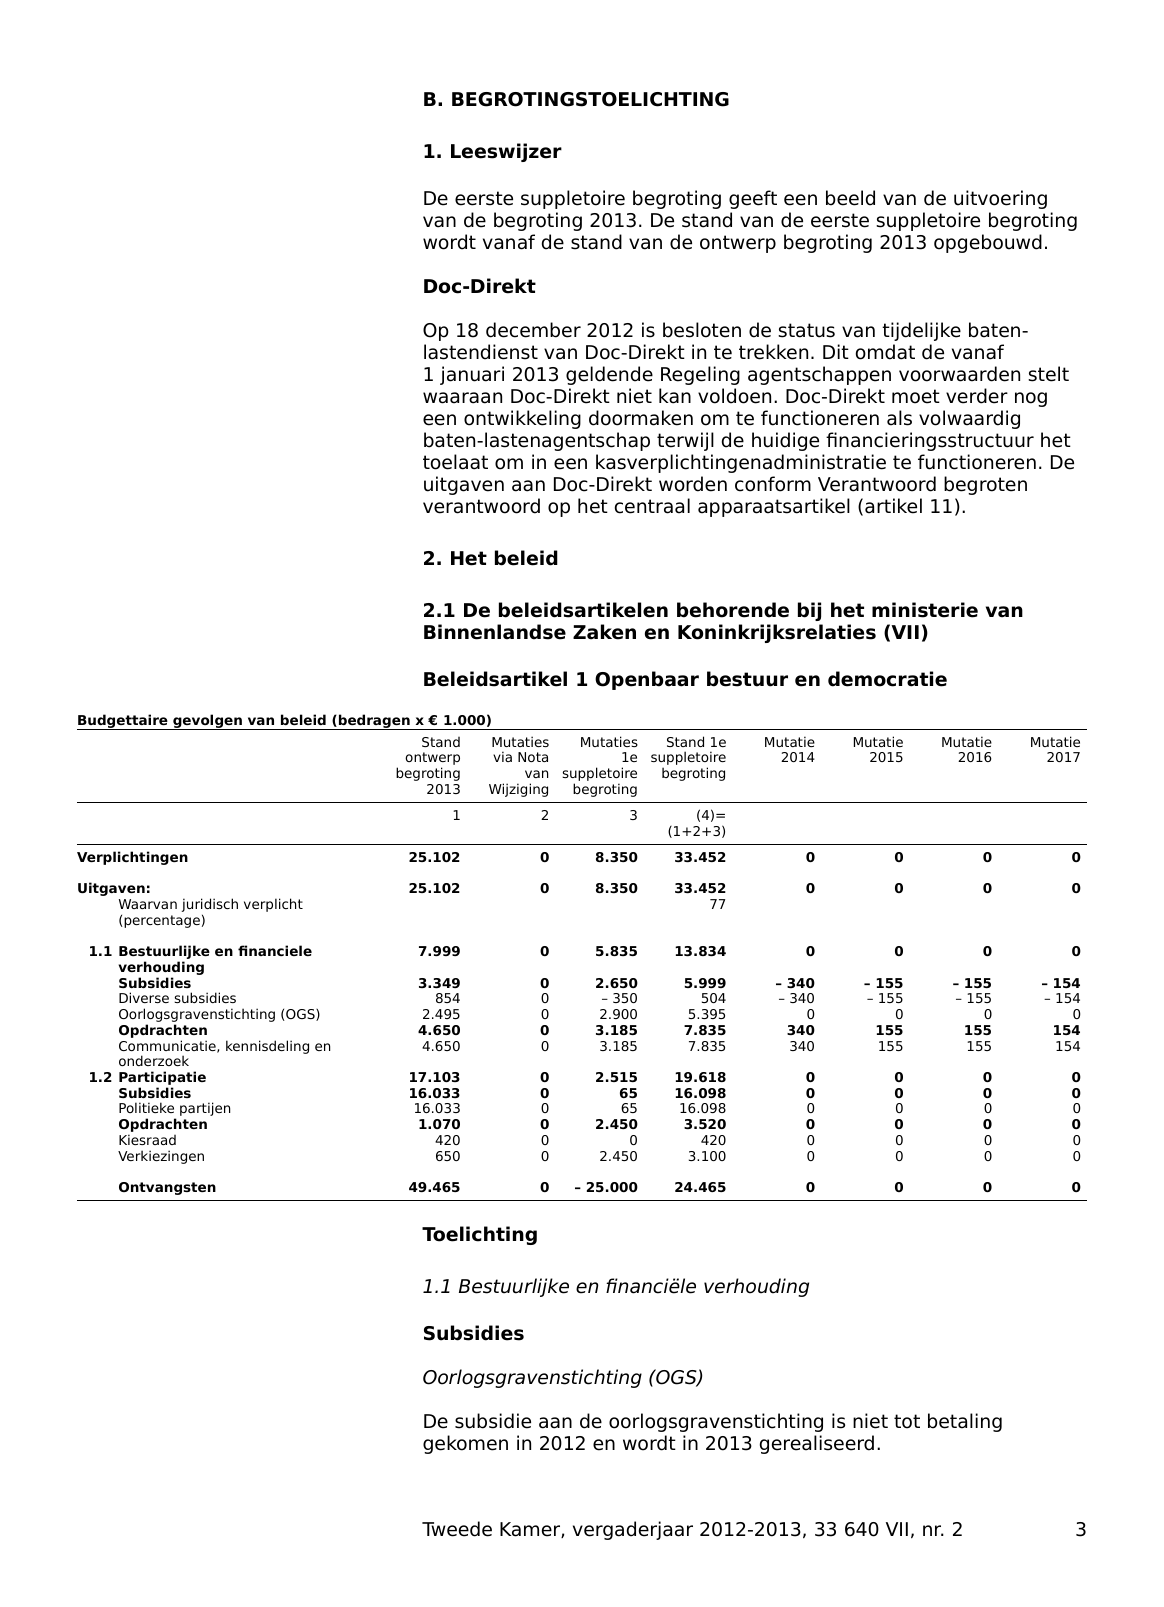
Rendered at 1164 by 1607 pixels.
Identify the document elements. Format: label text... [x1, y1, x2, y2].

table_cell [77, 991, 112, 1007]
table_cell 0 [909, 1070, 998, 1086]
table_cell 0 [909, 1149, 998, 1164]
table_cell 0 [466, 991, 555, 1007]
subtitle 2.1 De beleidsartikelen behorende bij het ministerie van Binnenlandse Zaken en Koninkrijksrelaties (VII) [422, 600, 1087, 644]
table_cell – 155 [821, 991, 909, 1007]
table_cell 0 [732, 1007, 821, 1023]
table_cell 8.350 [555, 881, 644, 897]
table_cell 3.185 [555, 1023, 644, 1038]
table_cell Mutatie 2017 [998, 730, 1087, 802]
table_cell 0 [998, 845, 1087, 865]
table_cell [732, 897, 821, 928]
table_cell [998, 803, 1087, 844]
table_cell 0 [466, 1086, 555, 1101]
table_cell 154 [998, 1023, 1087, 1038]
table_cell 0 [998, 1007, 1087, 1023]
table_cell 0 [466, 845, 555, 865]
table_cell [378, 897, 466, 928]
table_cell 77 [644, 897, 732, 928]
table_cell [77, 1038, 112, 1070]
table_cell 4.650 [378, 1038, 466, 1070]
table_cell 3.100 [644, 1149, 732, 1164]
table_cell 1.070 [378, 1117, 466, 1133]
table_cell 0 [821, 881, 909, 897]
table_cell [112, 865, 378, 881]
table_cell 0 [821, 1007, 909, 1023]
table_cell [909, 928, 998, 944]
table_cell [466, 865, 555, 881]
table_cell 155 [821, 1038, 909, 1070]
table_cell [378, 865, 466, 881]
table_cell 3 [555, 803, 644, 844]
table_cell – 25.000 [555, 1180, 644, 1200]
table_cell [909, 803, 998, 844]
table_cell 155 [821, 1023, 909, 1038]
table_cell 2.900 [555, 1007, 644, 1023]
table_cell 24.465 [644, 1180, 732, 1200]
table_cell [77, 1007, 112, 1023]
table_cell 0 [732, 845, 821, 865]
table_cell 155 [909, 1038, 998, 1070]
table_cell 0 [732, 1149, 821, 1164]
subtitle Doc-Direkt [422, 276, 1087, 298]
table_cell [77, 928, 112, 944]
table_cell 0 [732, 881, 821, 897]
table_cell [112, 803, 378, 844]
table_cell 0 [821, 1086, 909, 1101]
table_cell 0 [466, 975, 555, 991]
table_cell 504 [644, 991, 732, 1007]
table_cell 0 [466, 1149, 555, 1164]
table_cell 0 [732, 1070, 821, 1086]
table_cell [821, 928, 909, 944]
table_cell Mutaties via Nota van Wijziging [466, 730, 555, 802]
table_cell 420 [378, 1133, 466, 1148]
table_cell 0 [732, 1086, 821, 1101]
table_cell [732, 1164, 821, 1180]
table_cell 0 [466, 1101, 555, 1117]
subtitle Oorlogsgravenstichting (OGS) [422, 1367, 1087, 1389]
table_cell 0 [821, 1070, 909, 1086]
table_cell 2 [466, 803, 555, 844]
table_cell Verkiezingen [112, 1149, 378, 1164]
table_cell 155 [909, 1023, 998, 1038]
table_cell 19.618 [644, 1070, 732, 1086]
table_cell [732, 865, 821, 881]
table_cell 1.2 [77, 1070, 112, 1086]
table_cell 0 [466, 944, 555, 975]
table_cell 0 [732, 1101, 821, 1117]
table_cell Opdrachten [112, 1117, 378, 1133]
table_cell [821, 865, 909, 881]
table_cell Mutatie 2016 [909, 730, 998, 802]
table_cell 0 [732, 1133, 821, 1148]
table_cell 0 [909, 1133, 998, 1148]
table_cell [77, 1023, 112, 1038]
table_cell [644, 1164, 732, 1180]
table_cell 7.835 [644, 1038, 732, 1070]
table_cell 4.650 [378, 1023, 466, 1038]
table_cell 2.515 [555, 1070, 644, 1086]
table_cell 0 [909, 1007, 998, 1023]
subtitle Toelichting [422, 1223, 1087, 1246]
table_cell Subsidies [112, 975, 378, 991]
table_cell [821, 1164, 909, 1180]
table_cell [821, 803, 909, 844]
table_cell Oorlogsgravenstichting (OGS) [112, 1007, 378, 1023]
table_cell 49.465 [378, 1180, 466, 1200]
table_cell 2.650 [555, 975, 644, 991]
table_cell [644, 928, 732, 944]
table_cell 3.349 [378, 975, 466, 991]
table_cell 0 [998, 1180, 1087, 1200]
table_cell 340 [732, 1038, 821, 1070]
table_cell [909, 865, 998, 881]
table_cell 0 [466, 881, 555, 897]
table_cell 0 [909, 1101, 998, 1117]
table_cell 5.835 [555, 944, 644, 975]
subtitle 1. Leeswijzer [422, 141, 1087, 163]
subtitle 2. Het beleid [422, 548, 1087, 570]
text Op 18 december 2012 is besloten de status van tijdelijke baten-lastendienst van Doc-Direkt in te trekken. Dit omdat de vanaf 1 januari 2013 geldende Regeling agentschappen voorwaarden stelt waaraan Doc-Direkt niet kan voldoen. Doc-Direkt moet verder nog een ontwikkeling doormaken om te functioneren als volwaardig baten-lastenagentschap terwijl de huidige financieringsstructuur het toelaat om in een kasverplichtingenadministratie te functioneren. De uitgaven aan Doc-Direkt worden conform Verantwoord begroten verantwoord op het centraal apparaatsartikel (artikel 11). [422, 320, 1087, 518]
table_cell 0 [998, 1101, 1087, 1117]
table_cell 0 [909, 881, 998, 897]
table_cell 154 [998, 1038, 1087, 1070]
table_cell 0 [909, 1180, 998, 1200]
table_cell Bestuurlijke en financiele verhouding [112, 944, 378, 975]
table_cell 0 [466, 1038, 555, 1070]
table_cell 0 [821, 1133, 909, 1148]
table_cell Mutatie 2015 [821, 730, 909, 802]
table_cell – 340 [732, 991, 821, 1007]
table_cell [112, 1164, 378, 1180]
table_cell [77, 897, 112, 928]
table_cell Stand 1e suppletoire begroting [644, 730, 732, 802]
text De eerste suppletoire begroting geeft een beeld van de uitvoering van de begroting 2013. De stand van de eerste suppletoire begroting wordt vanaf de stand van de ontwerp begroting 2013 opgebouwd. [422, 188, 1087, 254]
table_cell 420 [644, 1133, 732, 1148]
table_cell 17.103 [378, 1070, 466, 1086]
table_cell – 154 [998, 975, 1087, 991]
table_cell 0 [466, 1007, 555, 1023]
table_cell – 155 [821, 975, 909, 991]
table_cell [821, 897, 909, 928]
table_cell 8.350 [555, 845, 644, 865]
table_cell 0 [821, 1180, 909, 1200]
table_cell 7.999 [378, 944, 466, 975]
table_cell 1.1 [77, 944, 112, 975]
table_cell Politieke partijen [112, 1101, 378, 1117]
table_cell [77, 1133, 112, 1148]
table_cell [77, 1164, 112, 1180]
table_cell – 155 [909, 991, 998, 1007]
table_cell 0 [821, 1117, 909, 1133]
table_cell 16.033 [378, 1101, 466, 1117]
table_cell [555, 897, 644, 928]
table_cell 5.395 [644, 1007, 732, 1023]
table_cell 0 [909, 845, 998, 865]
table_cell [112, 928, 378, 944]
subtitle Beleidsartikel 1 Openbaar bestuur en democratie [422, 669, 1087, 691]
table_cell 0 [998, 944, 1087, 975]
table_cell 0 [909, 944, 998, 975]
table_cell [555, 1164, 644, 1180]
table_cell Opdrachten [112, 1023, 378, 1038]
table_cell 0 [466, 1023, 555, 1038]
subtitle 1.1 Bestuurlijke en financiële verhouding [422, 1276, 1087, 1297]
table_cell [77, 730, 112, 802]
subtitle Subsidies [422, 1322, 1087, 1344]
table_cell Participatie [112, 1070, 378, 1086]
table_cell 33.452 [644, 881, 732, 897]
table_cell – 154 [998, 991, 1087, 1007]
table_cell 0 [998, 881, 1087, 897]
table_cell 0 [998, 1086, 1087, 1101]
table_cell 0 [732, 944, 821, 975]
table_cell 650 [378, 1149, 466, 1164]
table_cell 16.098 [644, 1086, 732, 1101]
table_cell Mutaties 1e suppletoire begroting [555, 730, 644, 802]
table_cell Communicatie, kennisdeling en onderzoek [112, 1038, 378, 1070]
table_cell 340 [732, 1023, 821, 1038]
table_cell [77, 1101, 112, 1117]
table_cell 0 [821, 1149, 909, 1164]
table_cell [644, 865, 732, 881]
table_cell 0 [732, 1117, 821, 1133]
table_cell [378, 928, 466, 944]
table_cell [998, 865, 1087, 881]
table_cell [909, 1164, 998, 1180]
table_cell 0 [998, 1117, 1087, 1133]
table_cell [998, 897, 1087, 928]
table_cell 3.520 [644, 1117, 732, 1133]
table_cell 13.834 [644, 944, 732, 975]
table_cell [466, 897, 555, 928]
table_cell 0 [821, 944, 909, 975]
table_cell [77, 1149, 112, 1164]
table_cell 0 [466, 1133, 555, 1148]
text De subsidie aan de oorlogsgravenstichting is niet tot betaling gekomen in 2012 en wordt in 2013 gerealiseerd. [422, 1411, 1087, 1455]
table_cell [466, 928, 555, 944]
table_cell 1 [378, 803, 466, 844]
table_cell 0 [998, 1133, 1087, 1148]
table_cell [378, 1164, 466, 1180]
table_cell Diverse subsidies [112, 991, 378, 1007]
table_cell Waarvan juridisch verplicht (percentage) [112, 897, 378, 928]
table_cell Mutatie 2014 [732, 730, 821, 802]
table_cell [112, 730, 378, 802]
table_cell 7.835 [644, 1023, 732, 1038]
table_cell [77, 1180, 112, 1200]
table_cell [77, 803, 112, 844]
table_cell [466, 1164, 555, 1180]
table_cell 25.102 [378, 845, 466, 865]
table_cell 16.098 [644, 1101, 732, 1117]
table_cell – 350 [555, 991, 644, 1007]
table_cell 33.452 [644, 845, 732, 865]
table_cell [77, 1086, 112, 1101]
table_cell 0 [909, 1117, 998, 1133]
table_cell Stand ontwerp begroting 2013 [378, 730, 466, 802]
table_cell [998, 928, 1087, 944]
table_cell [555, 928, 644, 944]
table_cell – 340 [732, 975, 821, 991]
table_cell 0 [466, 1180, 555, 1200]
table_cell 854 [378, 991, 466, 1007]
table_cell Kiesraad [112, 1133, 378, 1148]
table_cell 0 [821, 845, 909, 865]
table_cell 0 [821, 1101, 909, 1117]
table_cell 2.495 [378, 1007, 466, 1023]
table_cell 5.999 [644, 975, 732, 991]
table_cell 0 [909, 1086, 998, 1101]
table_cell 65 [555, 1086, 644, 1101]
table_cell 2.450 [555, 1149, 644, 1164]
table_cell Uitgaven: [77, 881, 378, 897]
table_cell Verplichtingen [77, 845, 378, 865]
table_cell 0 [555, 1133, 644, 1148]
table_cell [732, 803, 821, 844]
table_cell Subsidies [112, 1086, 378, 1101]
table_cell 16.033 [378, 1086, 466, 1101]
table_cell 25.102 [378, 881, 466, 897]
table_cell 0 [466, 1117, 555, 1133]
table_cell Ontvangsten [112, 1180, 378, 1200]
table_cell [909, 897, 998, 928]
table_cell [555, 865, 644, 881]
table_cell [998, 1164, 1087, 1180]
table_cell [732, 928, 821, 944]
table_cell [77, 865, 112, 881]
table_cell 0 [998, 1070, 1087, 1086]
table_cell (4)= (1+2+3) [644, 803, 732, 844]
subtitle B. BEGROTINGSTOELICHTING [422, 89, 1087, 111]
table_cell – 155 [909, 975, 998, 991]
table_cell 0 [732, 1180, 821, 1200]
table_cell [77, 1117, 112, 1133]
table_header Budgettaire gevolgen van beleid (bedragen x € 1.000) [77, 713, 1087, 729]
table_cell [77, 975, 112, 991]
table_cell 0 [466, 1070, 555, 1086]
table_cell 65 [555, 1101, 644, 1117]
table_cell 3.185 [555, 1038, 644, 1070]
table_cell 2.450 [555, 1117, 644, 1133]
table_cell 0 [998, 1149, 1087, 1164]
